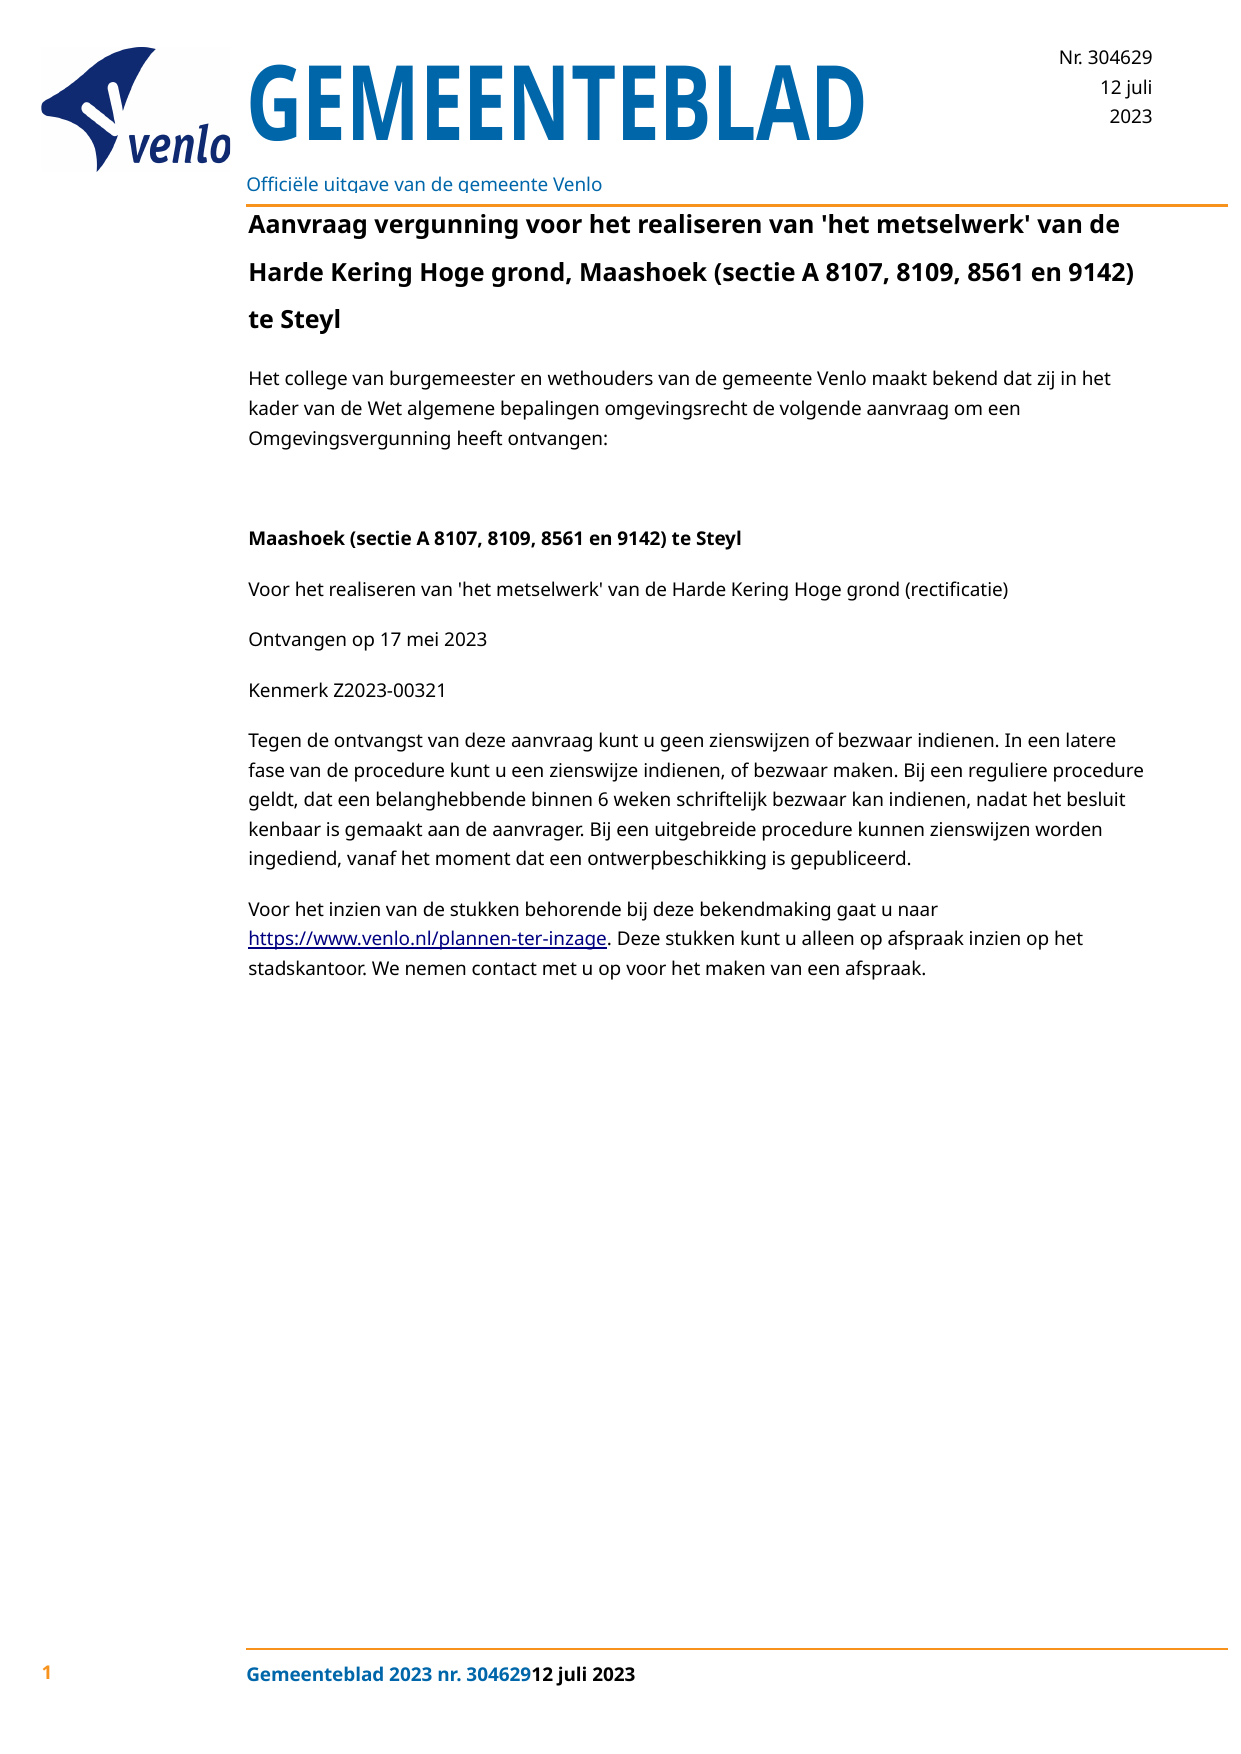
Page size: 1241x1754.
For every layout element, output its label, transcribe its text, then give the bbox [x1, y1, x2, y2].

text Maashoek (sectie A 8107, 8109, 8561 en 9142) te Steyl [248, 526, 1152, 551]
picture [41, 47, 231, 172]
text Ontvangen op 17 mei 2023 [248, 626, 1152, 652]
text Voor het inzien van de stukken behorende bij deze bekendmaking gaat u naar https://www.venlo.nl/plannen-ter-inzage. Deze stukken kunt u alleen op afspraak inzien op het stadskantoor. We nemen contact met u op voor het maken van een afspraak. [248, 896, 1152, 981]
text Voor het realiseren van 'het metselwerk' van de Harde Kering Hoge grond (rectificatie) [248, 576, 1152, 602]
text Kenmerk Z2023-00321 [248, 677, 1152, 702]
text Aanvraag vergunning voor het realiseren van 'het metselwerk' van de Harde Kering Hoge grond, Maashoek (sectie A 8107, 8109, 8561 en 9142) te Steyl [248, 207, 1152, 336]
text Het college van burgemeester en wethouders van de gemeente Venlo maakt bekend dat zij in het kader van de Wet algemene bepalingen omgevingsrecht de volgende aanvraag om een Omgevingsvergunning heeft ontvangen: [248, 366, 1152, 450]
text Tegen de ontvangst van deze aanvraag kunt u geen zienswijzen of bezwaar indienen. In een latere fase van de procedure kunt u een zienswijze indienen, of bezwaar maken. Bij een reguliere procedure geldt, dat een belanghebbende binnen 6 weken schriftelijk bezwaar kan indienen, nadat het besluit kenbaar is gemaakt aan de aanvrager. Bij een uitgebreide procedure kunnen zienswijzen worden ingediend, vanaf het moment dat een ontwerpbeschikking is gepubliceerd. [248, 727, 1152, 871]
